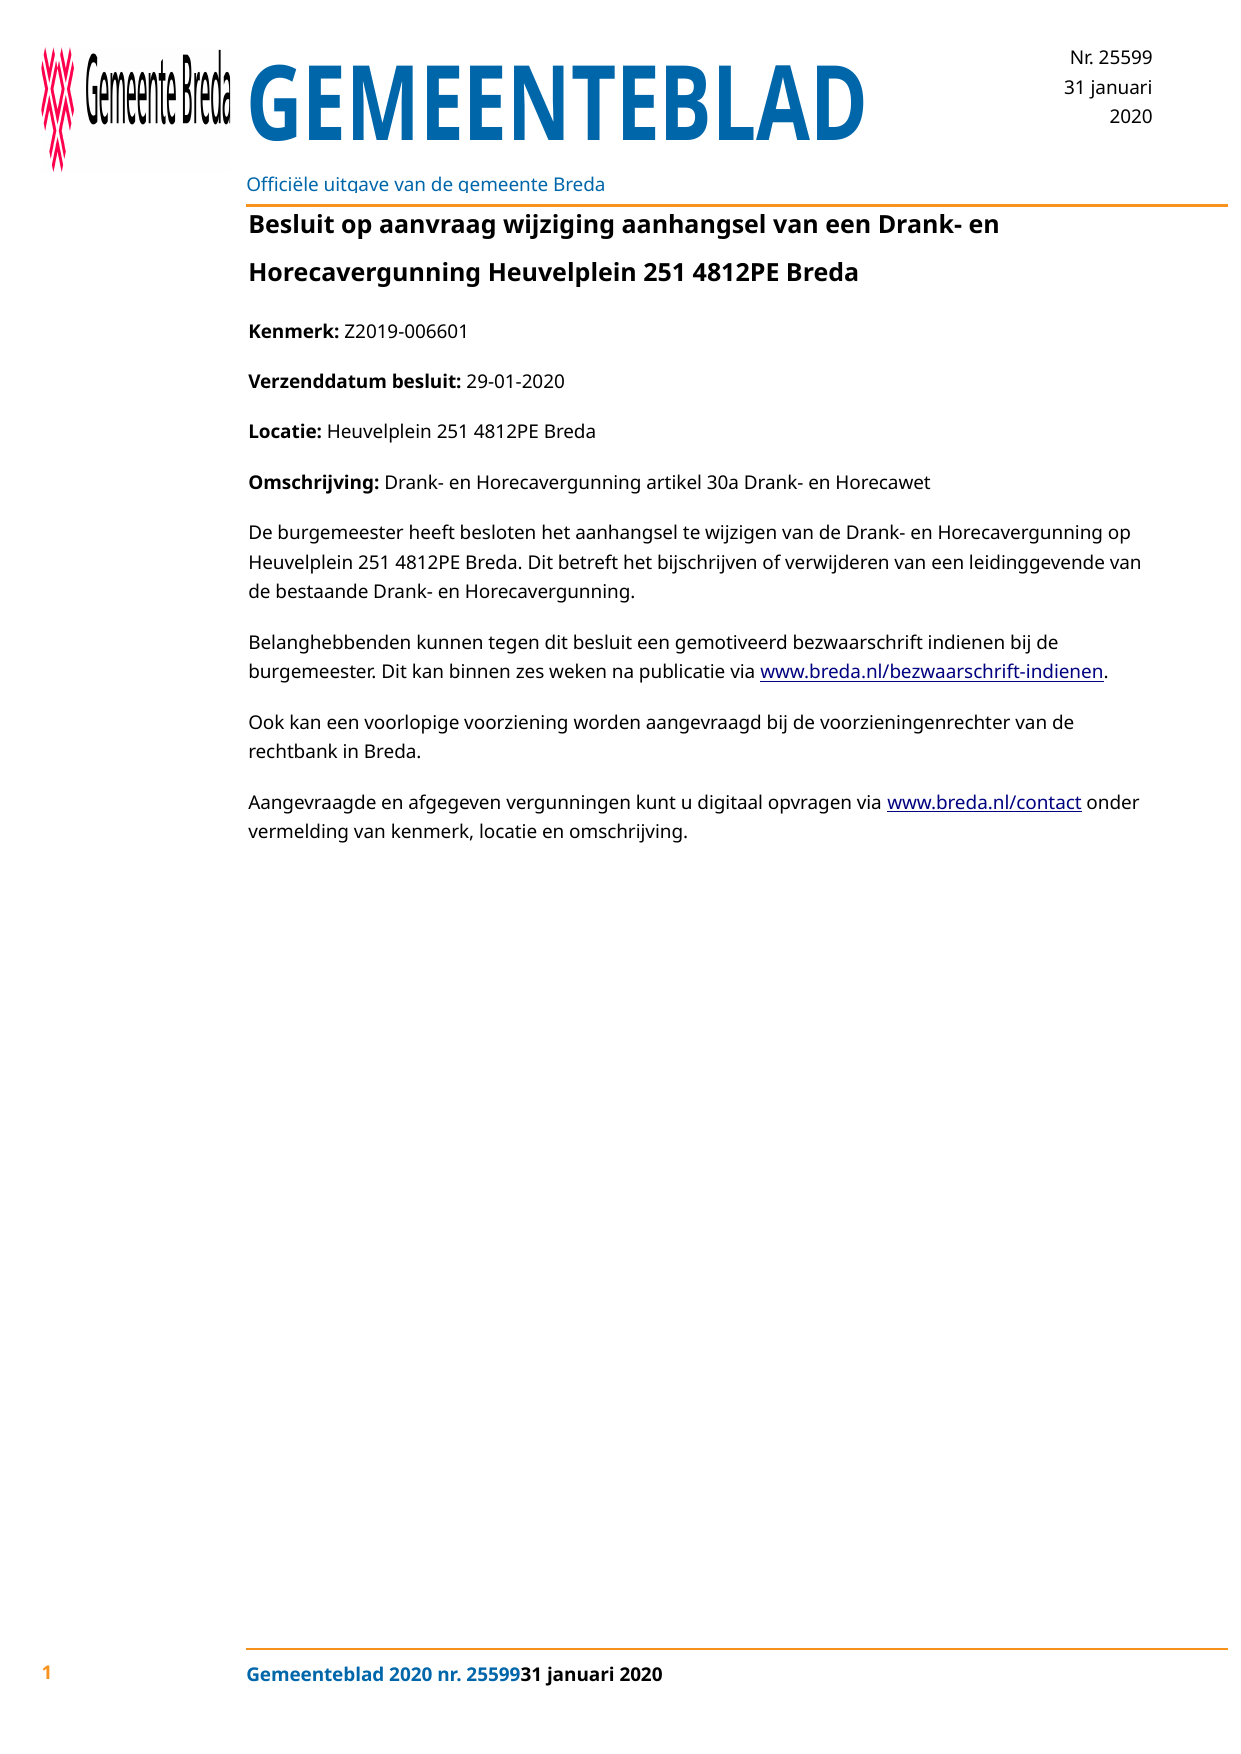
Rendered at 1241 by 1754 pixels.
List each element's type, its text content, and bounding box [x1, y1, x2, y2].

text Belanghebbenden kunnen tegen dit besluit een gemotiveerd bezwaarschrift indienen bij de burgemeester. Dit kan binnen zes weken na publicatie via www.breda.nl/bezwaarschrift-indienen. [248, 629, 1152, 684]
text Omschrijving: Drank- en Horecavergunning artikel 30a Drank- en Horecawet [248, 469, 1152, 495]
text Kenmerk: Z2019-006601 [248, 318, 1152, 344]
text Locatie: Heuvelplein 251 4812PE Breda [248, 419, 1152, 444]
text Ook kan een voorlopige voorziening worden aangevraagd bij de voorzieningenrechter van de rechtbank in Breda. [248, 709, 1152, 764]
picture [41, 47, 231, 172]
text Verzenddatum besluit: 29-01-2020 [248, 368, 1152, 394]
text De burgemeester heeft besloten het aanhangsel te wijzigen van de Drank- en Horecavergunning op Heuvelplein 251 4812PE Breda. Dit betreft het bijschrijven of verwijderen van een leidinggevende van de bestaande Drank- en Horecavergunning. [248, 519, 1152, 604]
text Aangevraagde en afgegeven vergunningen kunt u digitaal opvragen via www.breda.nl/contact onder vermelding van kenmerk, locatie en omschrijving. [248, 789, 1152, 844]
text Besluit op aanvraag wijziging aanhangsel van een Drank- en Horecavergunning Heuvelplein 251 4812PE Breda [248, 207, 1152, 288]
